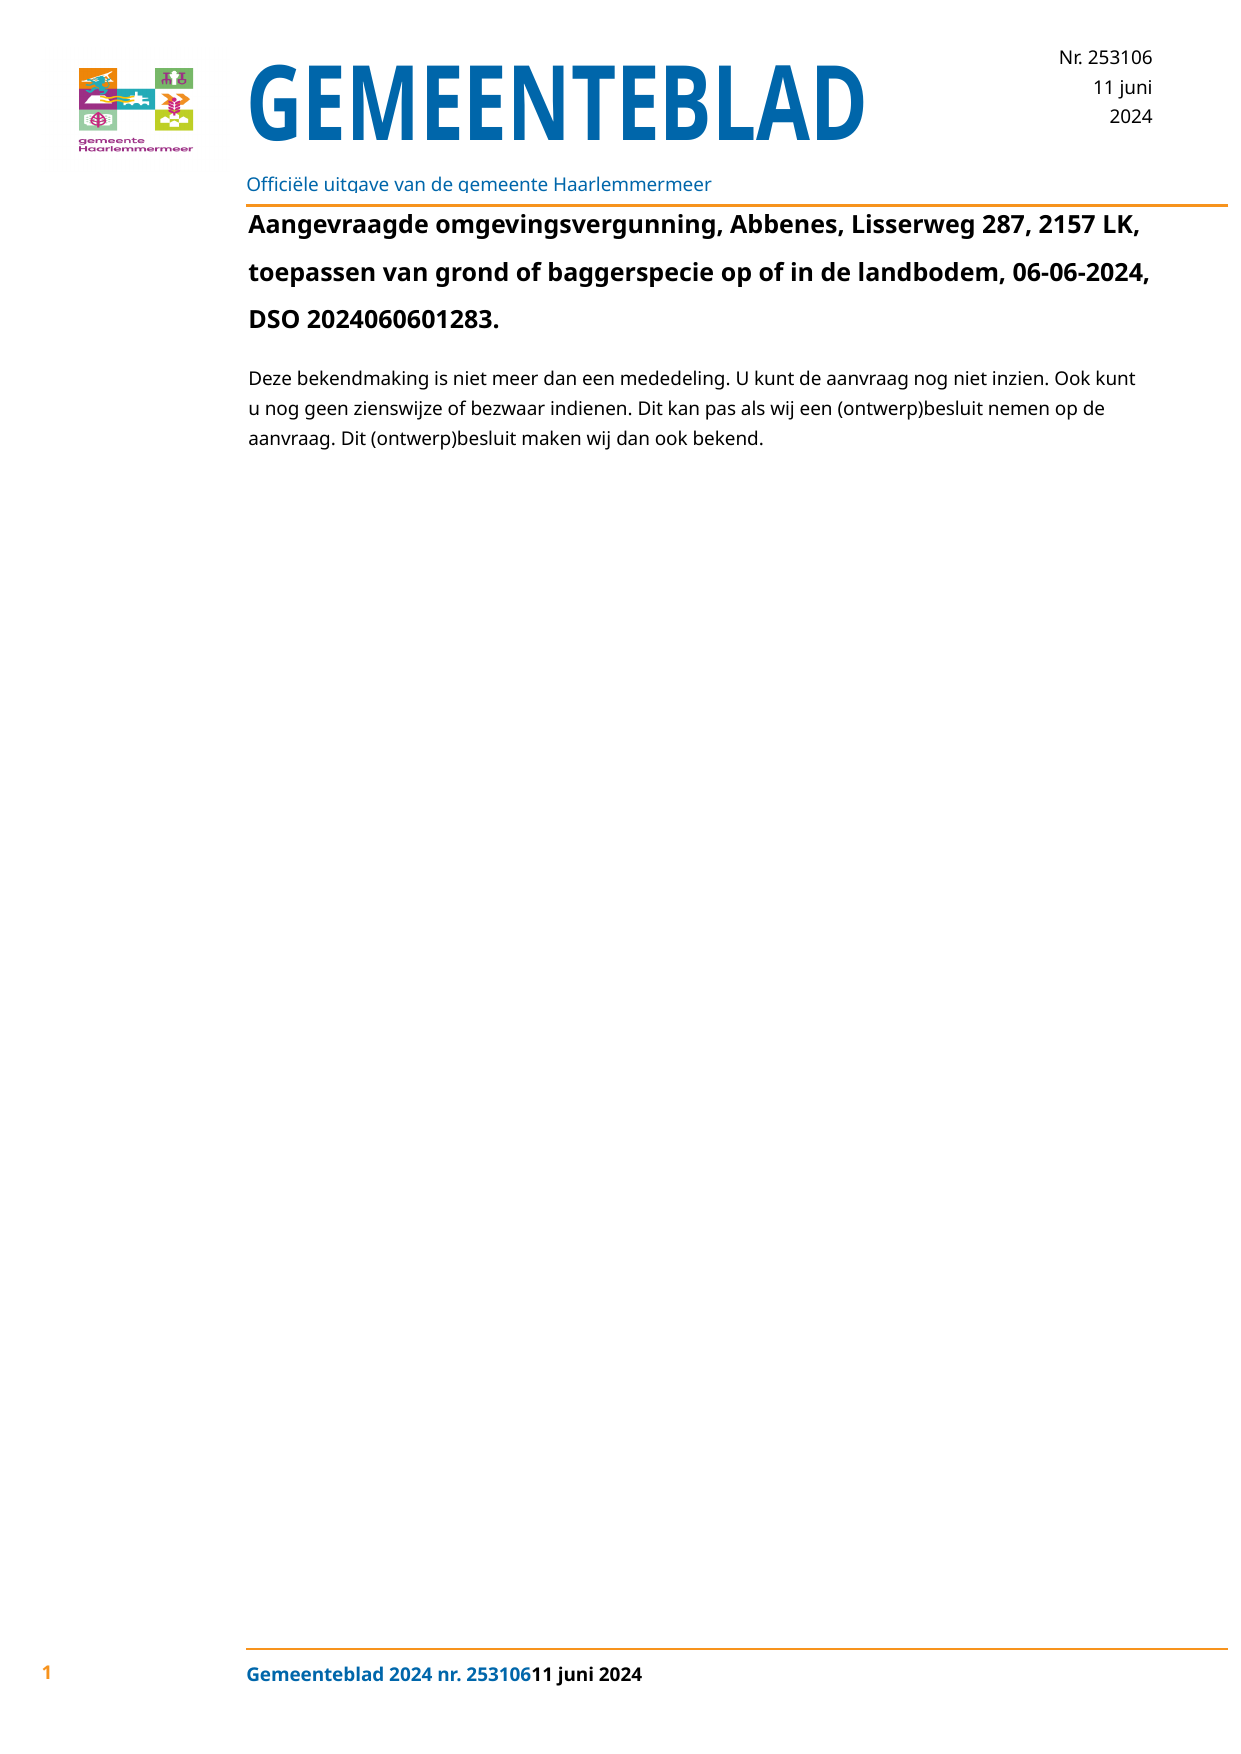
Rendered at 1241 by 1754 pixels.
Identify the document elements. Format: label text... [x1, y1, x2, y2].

text Deze bekendmaking is niet meer dan een mededeling. U kunt de aanvraag nog niet inzien. Ook kunt u nog geen zienswijze of bezwaar indienen. Dit kan pas als wij een (ontwerp)besluit nemen op de aanvraag. Dit (ontwerp)besluit maken wij dan ook bekend. [248, 366, 1152, 450]
text Aangevraagde omgevingsvergunning, Abbenes, Lisserweg 287, 2157 LK, toepassen van grond of baggerspecie op of in de landbodem, 06-06-2024, DSO 2024060601283. [248, 207, 1152, 336]
picture [41, 47, 231, 172]
